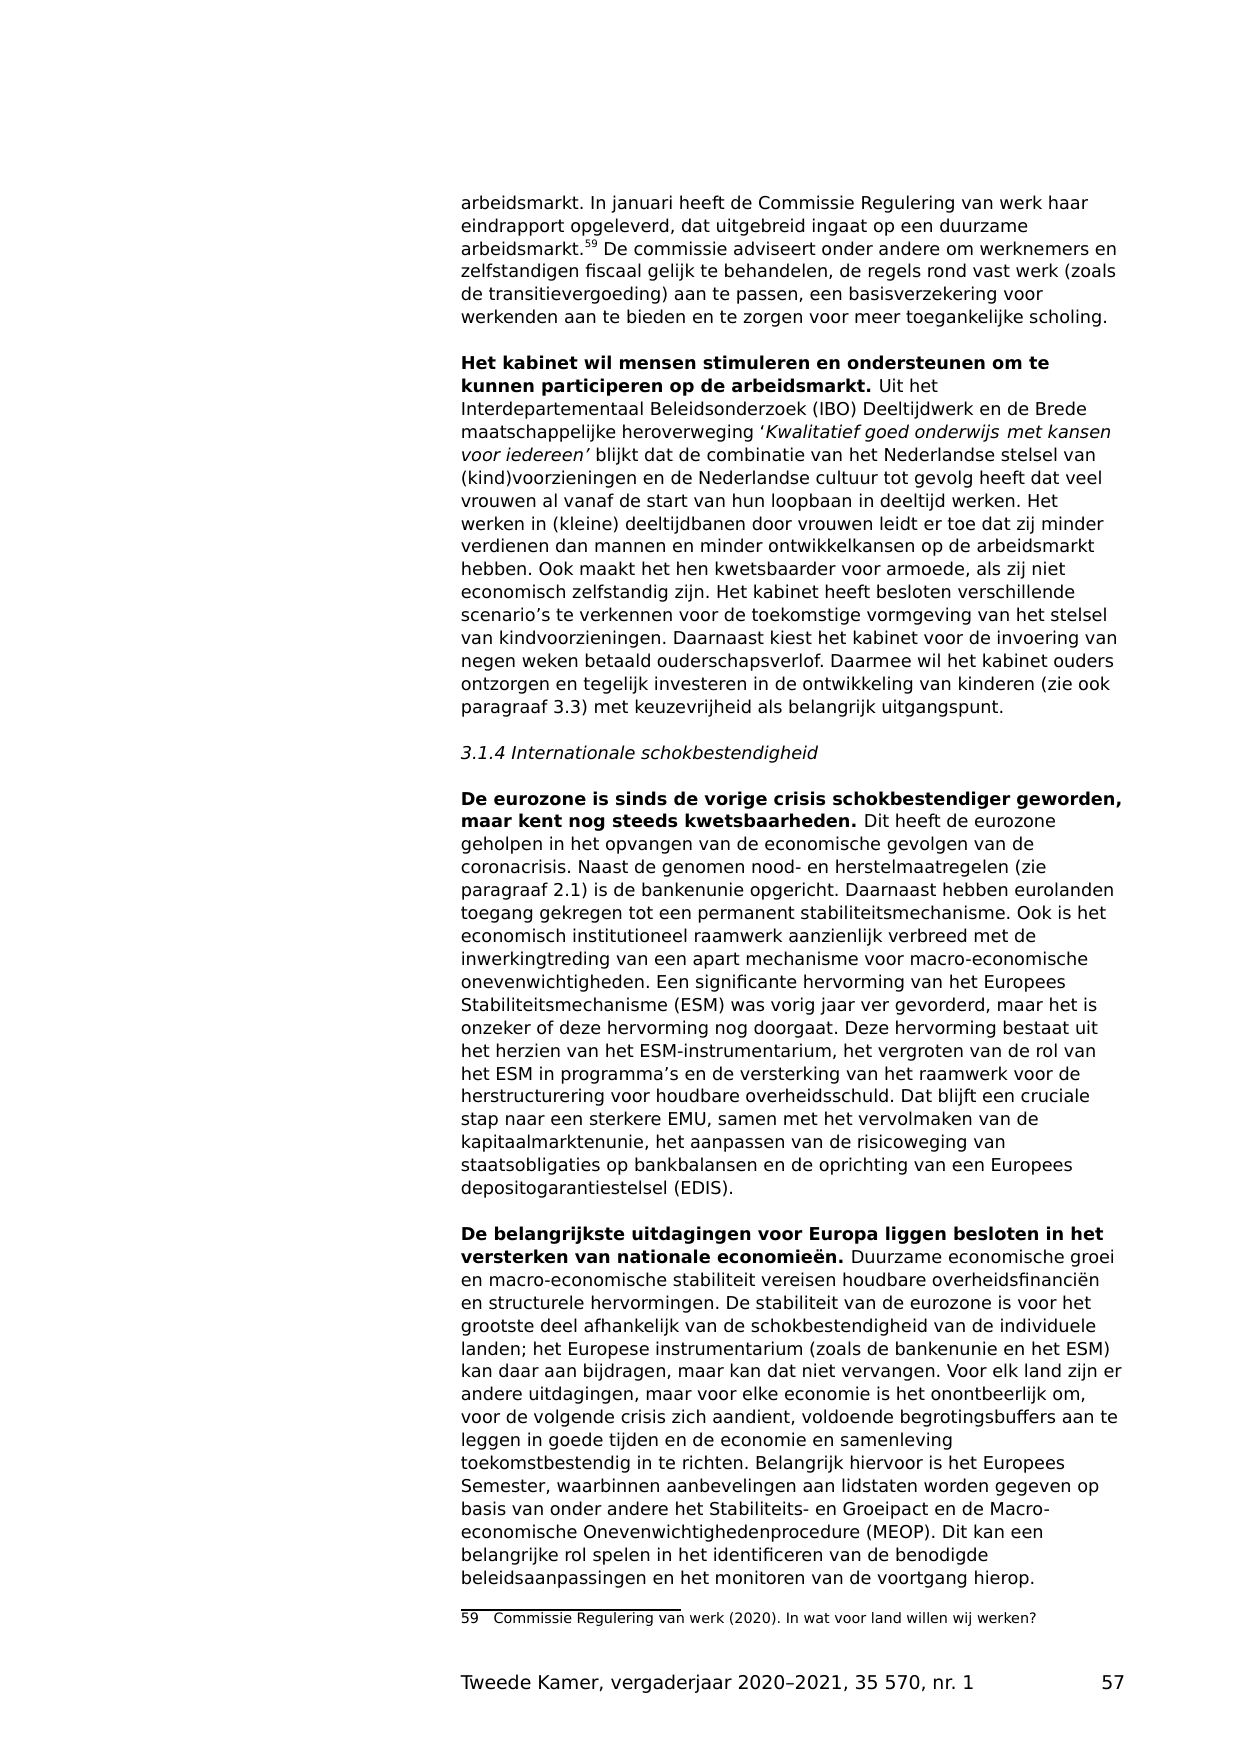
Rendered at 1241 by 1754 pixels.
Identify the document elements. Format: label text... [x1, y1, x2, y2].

text arbeidsmarkt. In januari heeft de Commissie Regulering van werk haar eindrapport opgeleverd, dat uitgebreid ingaat op een duurzame arbeidsmarkt. De commissie adviseert onder andere om werknemers en zelfstandigen fiscaal gelijk te behandelen, de regels rond vast werk (zoals de transitievergoeding) aan te passen, een basisverzekering voor werkenden aan te bieden en te zorgen voor meer toegankelijke scholing. [461, 191, 1125, 328]
text De belangrijkste uitdagingen voor Europa liggen besloten in het versterken van nationale economieën. Duurzame economische groei en macro-economische stabiliteit vereisen houdbare overheidsfinanciën en structurele hervormingen. De stabiliteit van de eurozone is voor het grootste deel afhankelijk van de schokbestendigheid van de individuele landen; het Europese instrumentarium (zoals de bankenunie en het ESM) kan daar aan bijdragen, maar kan dat niet vervangen. Voor elk land zijn er andere uitdagingen, maar voor elke economie is het onontbeerlijk om, voor de volgende crisis zich aandient, voldoende begrotingsbuffers aan te leggen in goede tijden en de economie en samenleving toekomstbestendig in te richten. Belangrijk hiervoor is het Europees Semester, waarbinnen aanbevelingen aan lidstaten worden gegeven op basis van onder andere het Stabiliteits- en Groeipact en de Macro-economische Onevenwichtighedenprocedure (MEOP). Dit kan een belangrijke rol spelen in het identificeren van de benodigde beleidsaanpassingen en het monitoren van de voortgang hierop. [461, 1222, 1125, 1589]
text 3.1.4 Internationale schokbestendigheid [461, 741, 1125, 764]
text Het kabinet wil mensen stimuleren en ondersteunen om te kunnen participeren op de arbeidsmarkt. Uit het Interdepartementaal Beleidsonderzoek (IBO) Deeltijdwerk en de Brede maatschappelijke heroverweging ‘Kwalitatief goed onderwijs met kansen voor iedereen’ blijkt dat de combinatie van het Nederlandse stelsel van (kind)voorzieningen en de Nederlandse cultuur tot gevolg heeft dat veel vrouwen al vanaf de start van hun loopbaan in deeltijd werken. Het werken in (kleine) deeltijdbanen door vrouwen leidt er toe dat zij minder verdienen dan mannen en minder ontwikkelkansen op de arbeidsmarkt hebben. Ook maakt het hen kwetsbaarder voor armoede, als zij niet economisch zelfstandig zijn. Het kabinet heeft besloten verschillende scenario’s te verkennen voor de toekomstige vormgeving van het stelsel van kindvoorzieningen. Daarnaast kiest het kabinet voor de invoering van negen weken betaald ouderschapsverlof. Daarmee wil het kabinet ouders ontzorgen en tegelijk investeren in de ontwikkeling van kinderen (zie ook paragraaf 3.3) met keuzevrijheid als belangrijk uitgangspunt. [461, 351, 1125, 718]
text De eurozone is sinds de vorige crisis schokbestendiger geworden, maar kent nog steeds kwetsbaarheden. Dit heeft de eurozone geholpen in het opvangen van de economische gevolgen van de coronacrisis. Naast de genomen nood- en herstelmaatregelen (zie paragraaf 2.1) is de bankenunie opgericht. Daarnaast hebben eurolanden toegang gekregen tot een permanent stabiliteitsmechanisme. Ook is het economisch institutioneel raamwerk aanzienlijk verbreed met de inwerkingtreding van een apart mechanisme voor macro-economische onevenwichtigheden. Een significante hervorming van het Europees Stabiliteitsmechanisme (ESM) was vorig jaar ver gevorderd, maar het is onzeker of deze hervorming nog doorgaat. Deze hervorming bestaat uit het herzien van het ESM-instrumentarium, het vergroten van de rol van het ESM in programma’s en de versterking van het raamwerk voor de herstructurering voor houdbare overheidsschuld. Dat blijft een cruciale stap naar een sterkere EMU, samen met het vervolmaken van de kapitaalmarktenunie, het aanpassen van de risicoweging van staatsobligaties op bankbalansen en de oprichting van een Europees depositogarantiestelsel (EDIS). [461, 787, 1125, 1199]
text __Commissie Regulering van werk (2020). In wat voor land willen wij werken? [461, 1610, 1125, 1627]
